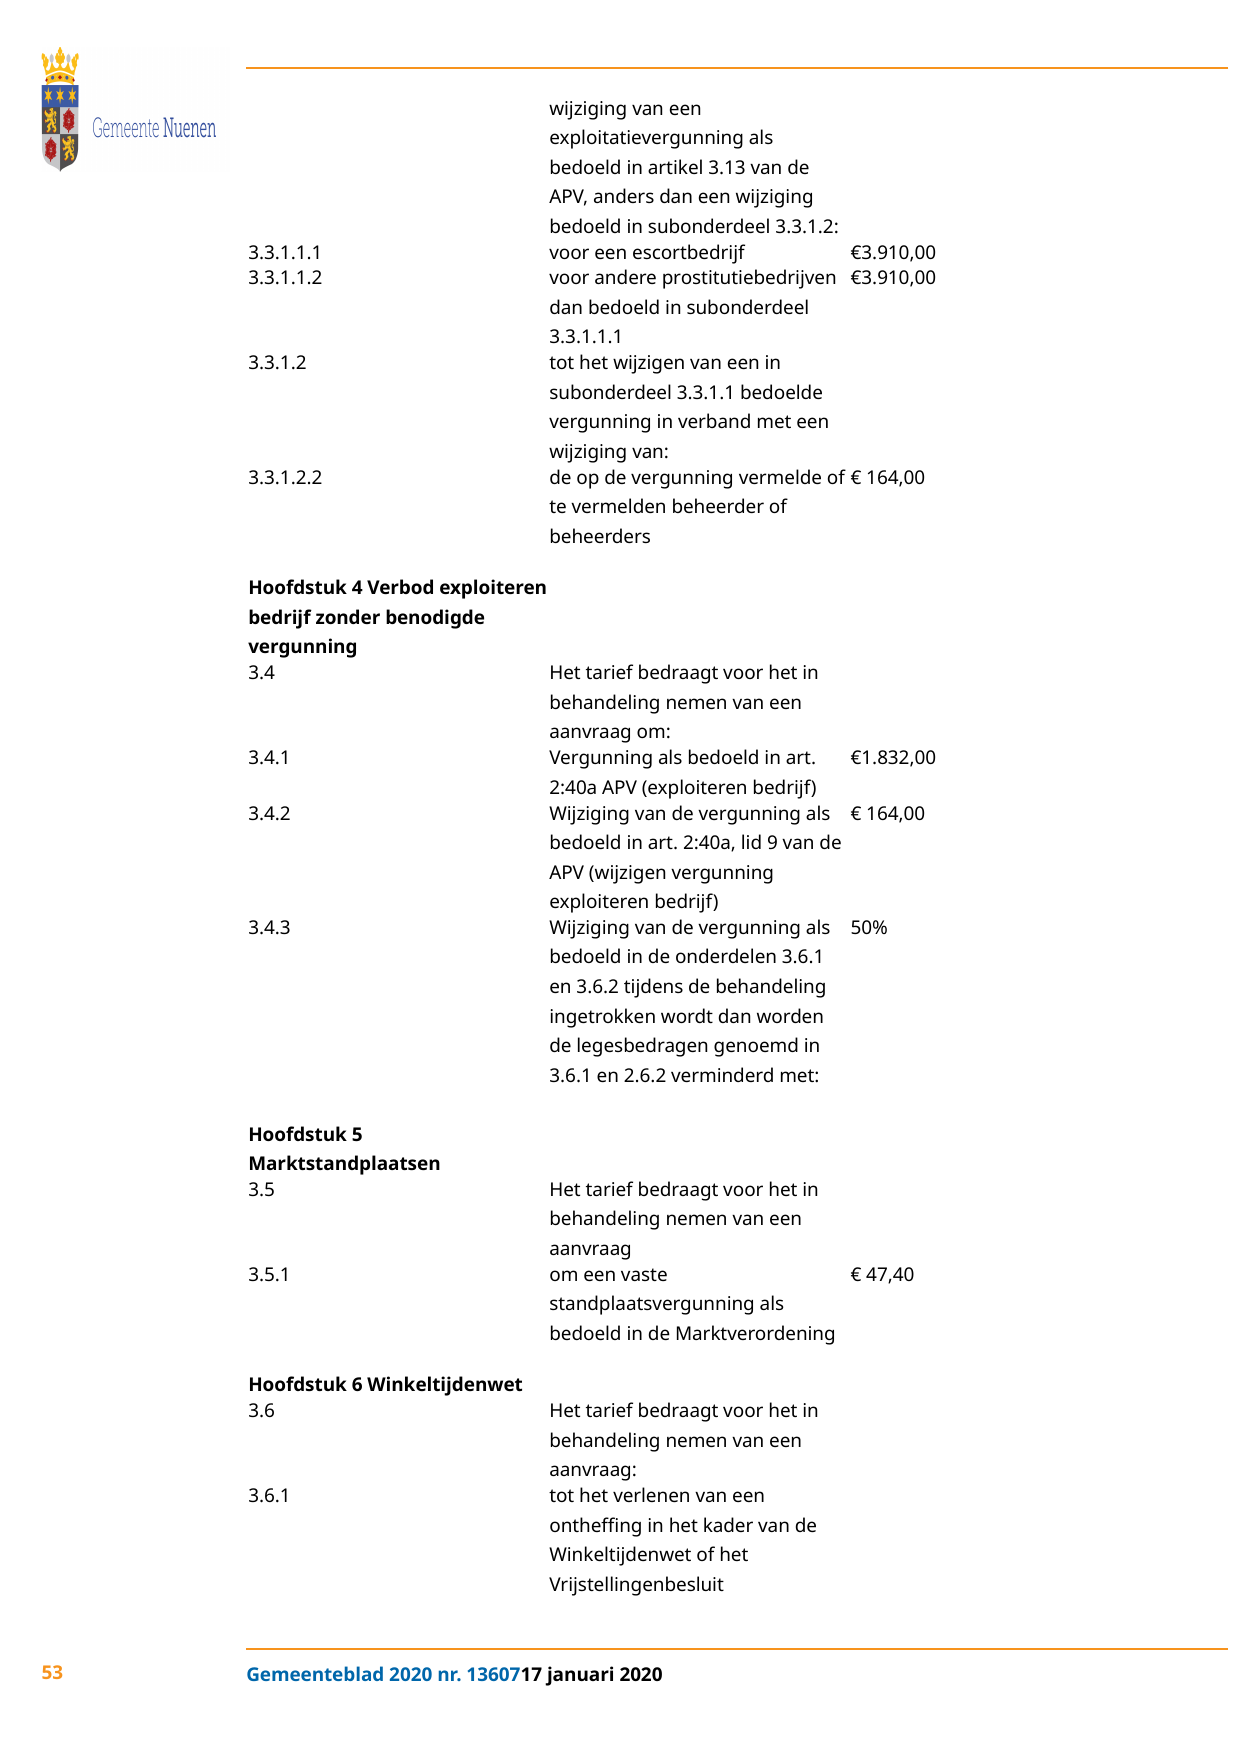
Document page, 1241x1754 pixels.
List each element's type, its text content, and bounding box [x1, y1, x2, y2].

table_cell Het tarief bedraagt voor het in behandeling nemen van een aanvraag: [549, 1397, 850, 1482]
table_cell [850, 1482, 1152, 1597]
table_cell € 47,40 [850, 1261, 1152, 1346]
table_cell [850, 1176, 1152, 1261]
table_cell Het tarief bedraagt voor het in behandeling nemen van een aanvraag [549, 1176, 850, 1261]
table_cell [850, 1372, 1152, 1397]
table_cell Hoofdstuk 4 Verbod exploiteren bedrijf zonder benodigde vergunning [248, 575, 549, 659]
table_cell Wijziging van de vergunning als bedoeld in art. 2:40a, lid 9 van de APV (wijzigen vergunning exploiteren bedrijf) [549, 800, 850, 914]
table_cell € 164,00 [850, 464, 1152, 549]
table_cell [850, 350, 1152, 464]
table_cell 3.3.1.1.1 [248, 239, 549, 264]
table_cell 3.3.1.2.2 [248, 464, 549, 549]
table_cell Vergunning als bedoeld in art. 2:40a APV (exploiteren bedrijf) [549, 744, 850, 800]
table_header [549, 1121, 850, 1176]
table_cell [850, 575, 1152, 659]
table_cell voor een escortbedrijf [549, 239, 850, 264]
table_cell 3.4.1 [248, 744, 549, 800]
table_cell 3.4 [248, 660, 549, 744]
table_cell €3.910,00 [850, 239, 1152, 264]
table_cell [248, 1346, 549, 1372]
table_cell 50% [850, 914, 1152, 1088]
table_cell om een vaste standplaatsvergunning als bedoeld in de Marktverordening [549, 1261, 850, 1346]
table_cell [850, 660, 1152, 744]
table_cell de op de vergunning vermelde of te vermelden beheerder of beheerders [549, 464, 850, 549]
table_cell wijziging van een exploitatievergunning als bedoeld in artikel 3.13 van de APV, anders dan een wijziging bedoeld in subonderdeel 3.3.1.2: [549, 95, 850, 239]
table_cell € 164,00 [850, 800, 1152, 914]
table_cell [850, 549, 1152, 574]
table_cell [549, 1346, 850, 1372]
table_cell [248, 549, 549, 574]
table_cell 3.6.1 [248, 1482, 549, 1597]
table_cell tot het wijzigen van een in subonderdeel 3.3.1.1 bedoelde vergunning in verband met een wijziging van: [549, 350, 850, 464]
table_cell €3.910,00 [850, 265, 1152, 349]
table_cell 3.4.2 [248, 800, 549, 914]
table_cell Hoofdstuk 6 Winkeltijdenwet [248, 1372, 549, 1397]
table_cell 3.4.3 [248, 914, 549, 1088]
table_cell [549, 1372, 850, 1397]
table_cell [850, 1346, 1152, 1372]
picture [41, 47, 231, 172]
table_cell 3.3.1.2 [248, 350, 549, 464]
table_header [850, 1121, 1152, 1176]
table_header Hoofdstuk 5 Marktstandplaatsen [248, 1121, 549, 1176]
table_cell 3.5.1 [248, 1261, 549, 1346]
table_cell [850, 1397, 1152, 1482]
table_cell [850, 95, 1152, 239]
table_cell tot het verlenen van een ontheffing in het kader van de Winkeltijdenwet of het Vrijstellingenbesluit [549, 1482, 850, 1597]
table_cell voor andere prostitutiebedrijven dan bedoeld in subonderdeel 3.3.1.1.1 [549, 265, 850, 349]
table_cell Het tarief bedraagt voor het in behandeling nemen van een aanvraag om: [549, 660, 850, 744]
table_cell [549, 575, 850, 659]
table_cell 3.6 [248, 1397, 549, 1482]
table_cell Wijziging van de vergunning als bedoeld in de onderdelen 3.6.1 en 3.6.2 tijdens de behandeling ingetrokken wordt dan worden de legesbedragen genoemd in 3.6.1 en 2.6.2 verminderd met: [549, 914, 850, 1088]
table_cell [549, 549, 850, 574]
table_cell €1.832,00 [850, 744, 1152, 800]
table_cell 3.5 [248, 1176, 549, 1261]
table_cell 3.3.1.1.2 [248, 265, 549, 349]
table_cell [248, 95, 549, 239]
